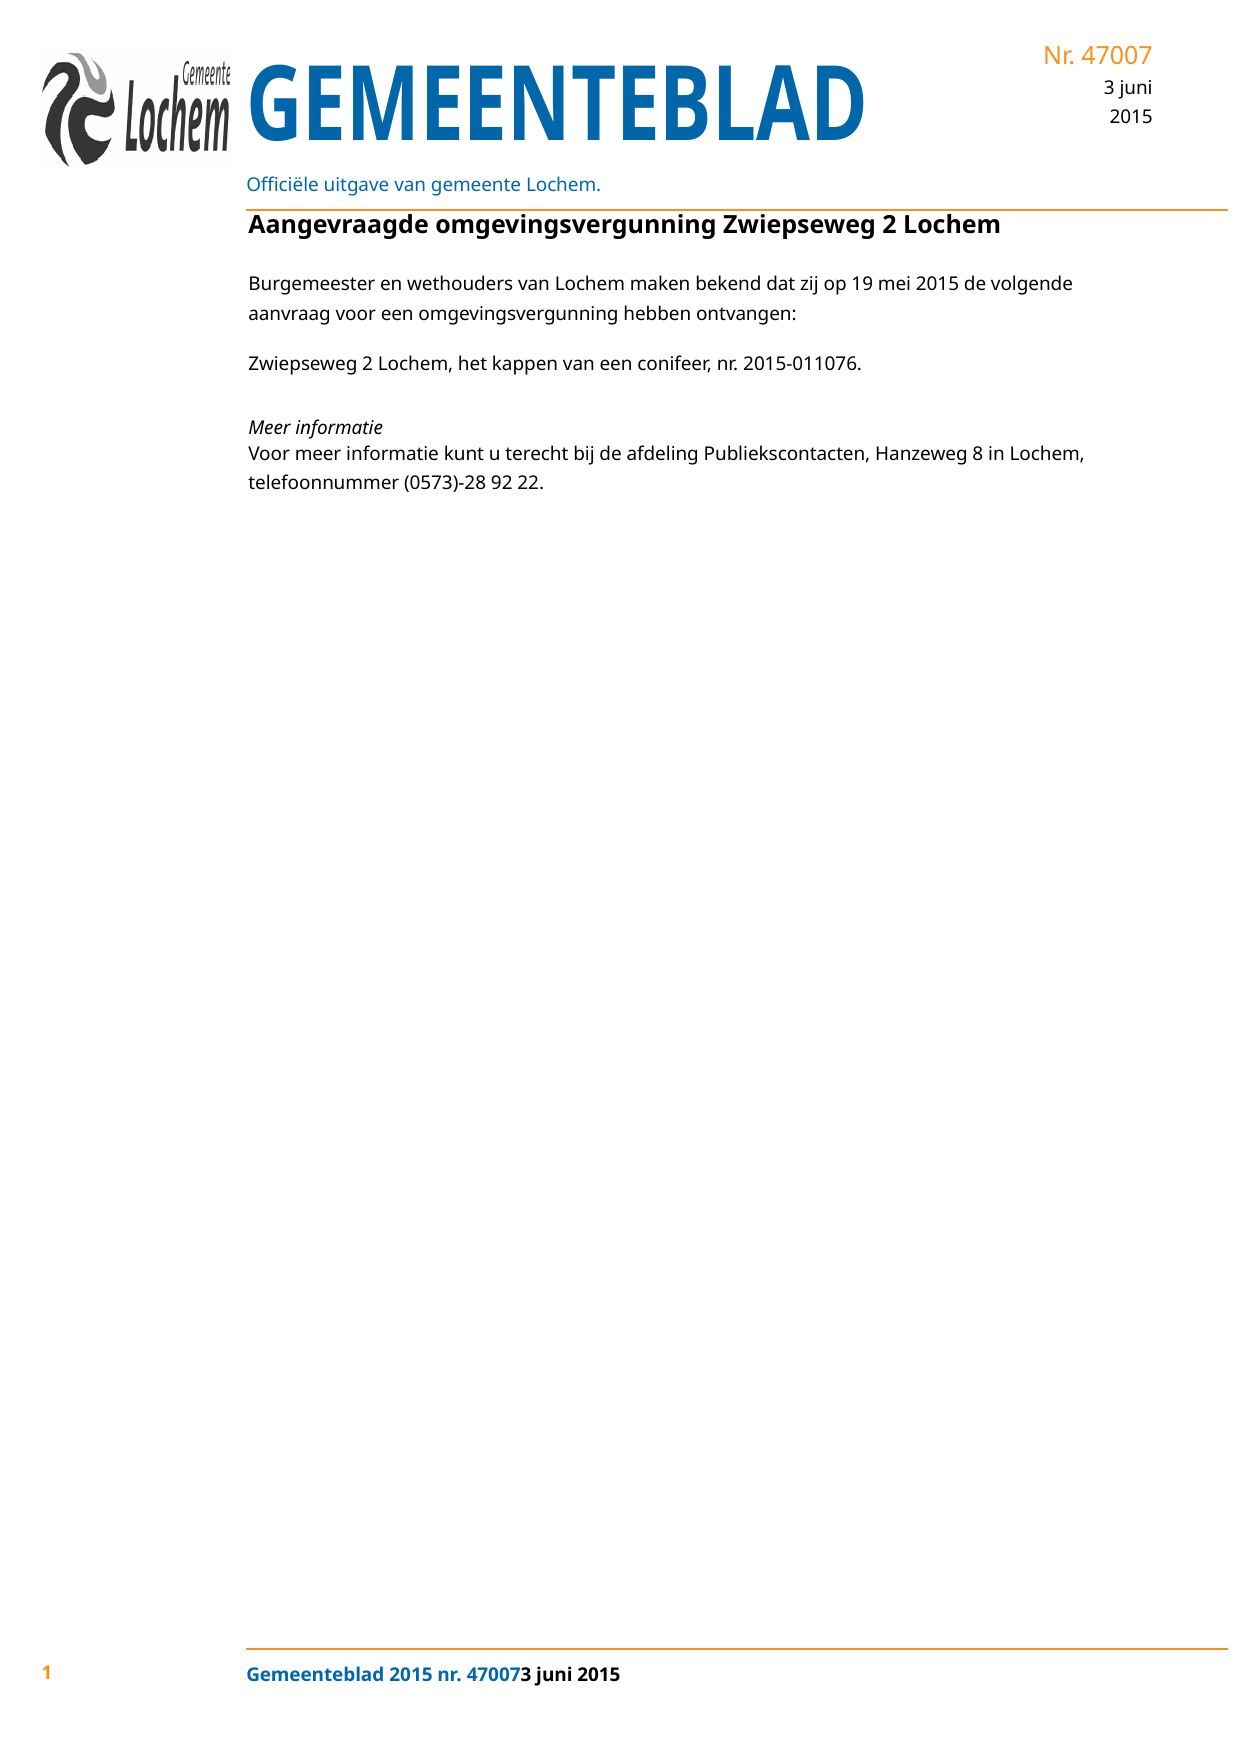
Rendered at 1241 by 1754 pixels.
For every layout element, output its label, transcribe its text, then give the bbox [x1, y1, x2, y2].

text Aangevraagde omgevingsvergunning Zwiepseweg 2 Lochem [248, 211, 1152, 241]
text Voor meer informatie kunt u terecht bij de afdeling Publiekscontacten, Hanzeweg 8 in Lochem, telefoonnummer (0573)-28 92 22. [248, 440, 1152, 495]
text Burgemeester en wethouders van Lochem maken bekend dat zij op 19 mei 2015 de volgende aanvraag voor een omgevingsvergunning hebben ontvangen: [248, 270, 1152, 326]
picture [41, 47, 231, 172]
text Meer informatie [248, 414, 1152, 440]
text Zwiepseweg 2 Lochem, het kappen van een conifeer, nr. 2015-011076. [248, 350, 1152, 376]
